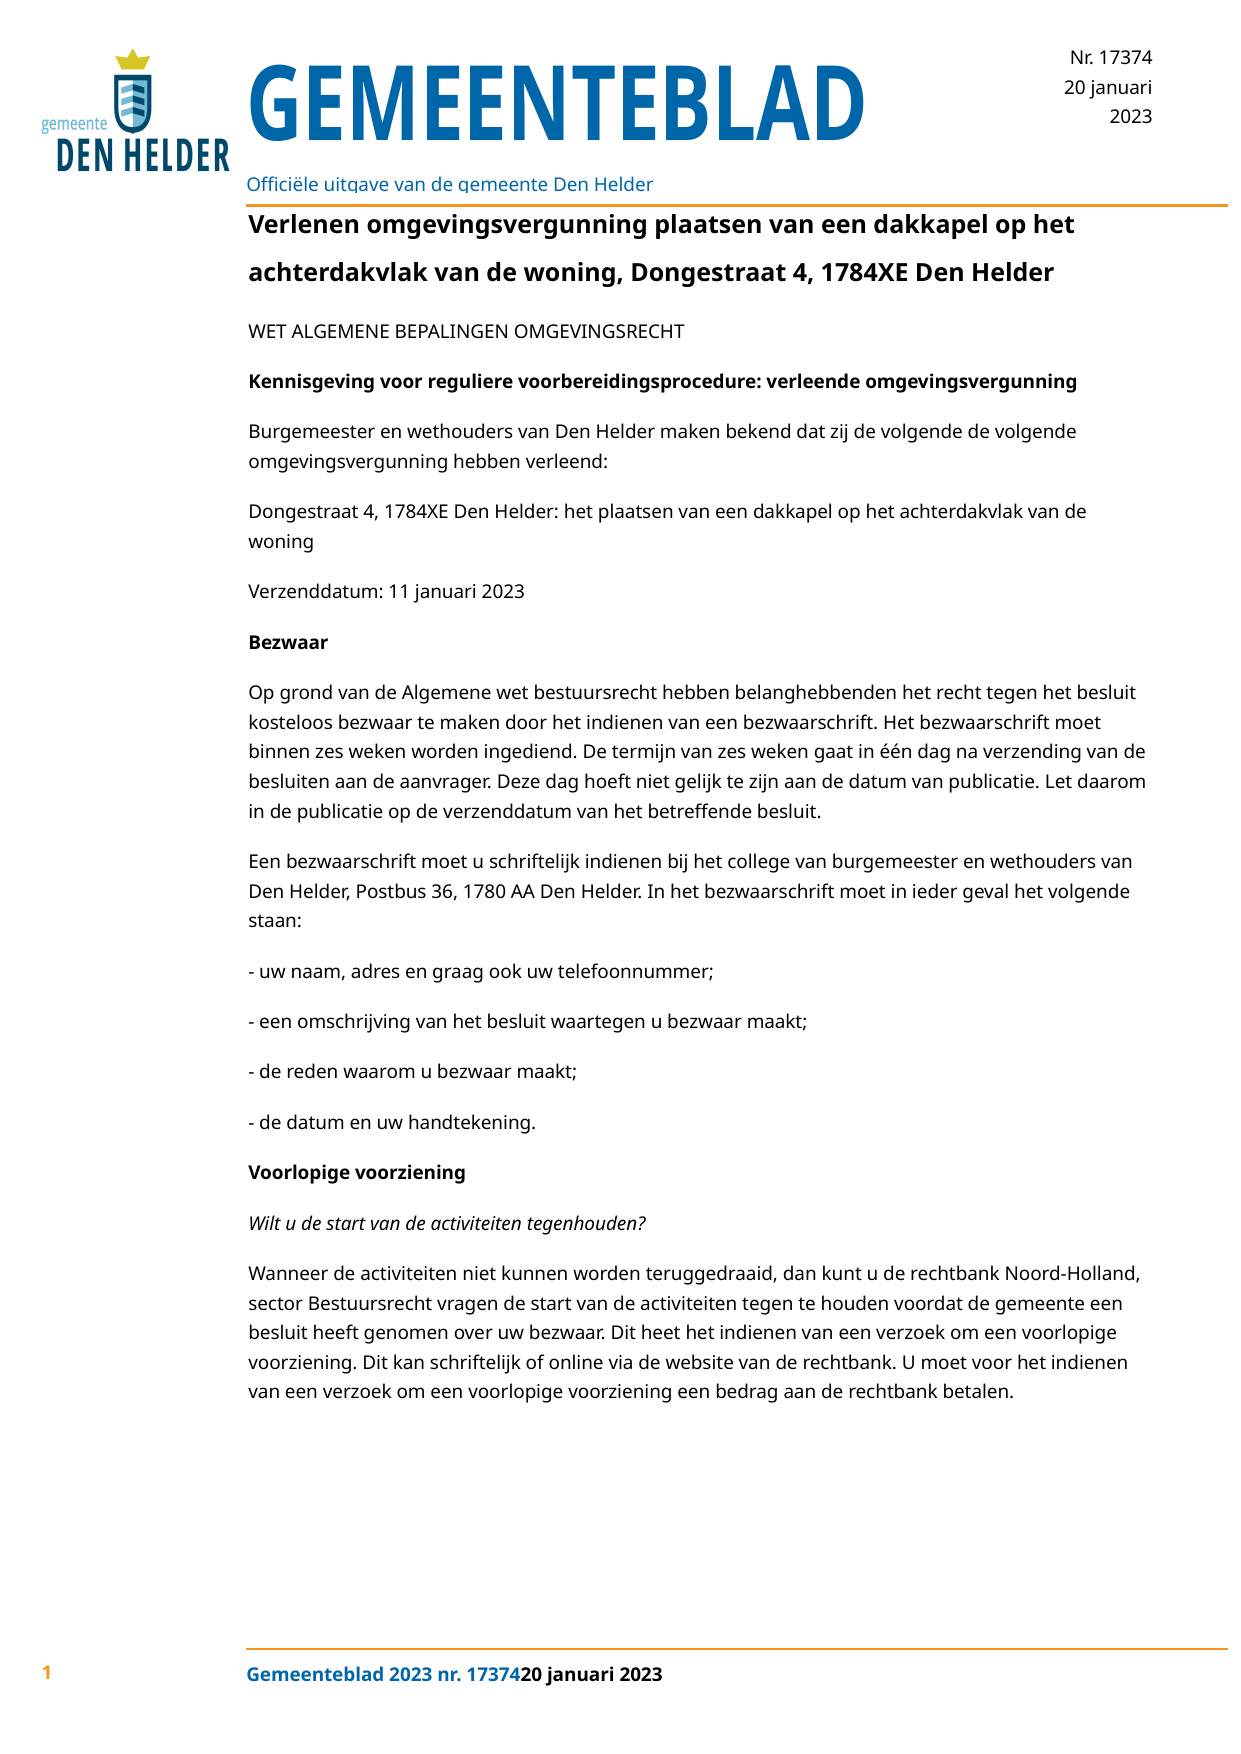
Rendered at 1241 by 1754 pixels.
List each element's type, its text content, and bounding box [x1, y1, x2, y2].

text - een omschrijving van het besluit waartegen u bezwaar maakt; [248, 1008, 1152, 1034]
text - uw naam, adres en graag ook uw telefoonnummer; [248, 958, 1152, 984]
picture [63, 144, 68, 165]
text Wilt u de start van de activiteiten tegenhouden? [248, 1210, 1152, 1236]
picture [41, 47, 231, 172]
picture [182, 144, 187, 165]
text - de datum en uw handtekening. [248, 1109, 1152, 1135]
text Dongestraat 4, 1784XE Den Helder: het plaatsen van een dakkapel op het achterdakvlak van de woning [248, 499, 1152, 554]
text Voorlopige voorziening [248, 1159, 1152, 1185]
text Op grond van de Algemene wet bestuursrecht hebben belanghebbenden het recht tegen het besluit kosteloos bezwaar te maken door het indienen van een bezwaarschrift. Het bezwaarschrift moet binnen zes weken worden ingediend. De termijn van zes weken gaat in één dag na verzending van de besluiten aan de aanvrager. Deze dag hoeft niet gelijk te zijn aan de datum van publicatie. Let daarom in de publicatie op de verzenddatum van het betreffende besluit. [248, 679, 1152, 824]
picture [220, 160, 224, 172]
text Verzenddatum: 11 januari 2023 [248, 579, 1152, 604]
text Bezwaar [248, 629, 1152, 655]
text Kennisgeving voor reguliere voorbereidingsprocedure: verleende omgevingsvergunning [248, 368, 1152, 394]
text - de reden waarom u bezwaar maakt; [248, 1059, 1152, 1084]
text Wanneer de activiteiten niet kunnen worden teruggedraaid, dan kunt u de rechtbank Noord-Holland, sector Bestuursrecht vragen de start van de activiteiten tegen te houden voordat de gemeente een besluit heeft genomen over uw bezwaar. Dit heet het indienen van een verzoek om een voorlopige voorziening. Dit kan schriftelijk of online via de website van de rechtbank. U moet voor het indienen van een verzoek om een voorlopige voorziening een bedrag aan de rechtbank betalen. [248, 1260, 1152, 1404]
picture [130, 157, 135, 172]
text Een bezwaarschrift moet u schriftelijk indienen bij het college van burgemeester en wethouders van Den Helder, Postbus 36, 1780 AA Den Helder. In het bezwaarschrift moet in ieder geval het volgende staan: [248, 848, 1152, 933]
picture [100, 154, 106, 172]
text Burgemeester en wethouders van Den Helder maken bekend dat zij de volgende de volgende omgevingsvergunning hebben verleend: [248, 419, 1152, 474]
text WET ALGEMENE BEPALINGEN OMGEVINGSRECHT [248, 318, 1152, 344]
text Verlenen omgevingsvergunning plaatsen van een dakkapel op het achterdakvlak van de woning, Dongestraat 4, 1784XE Den Helder [248, 207, 1152, 288]
